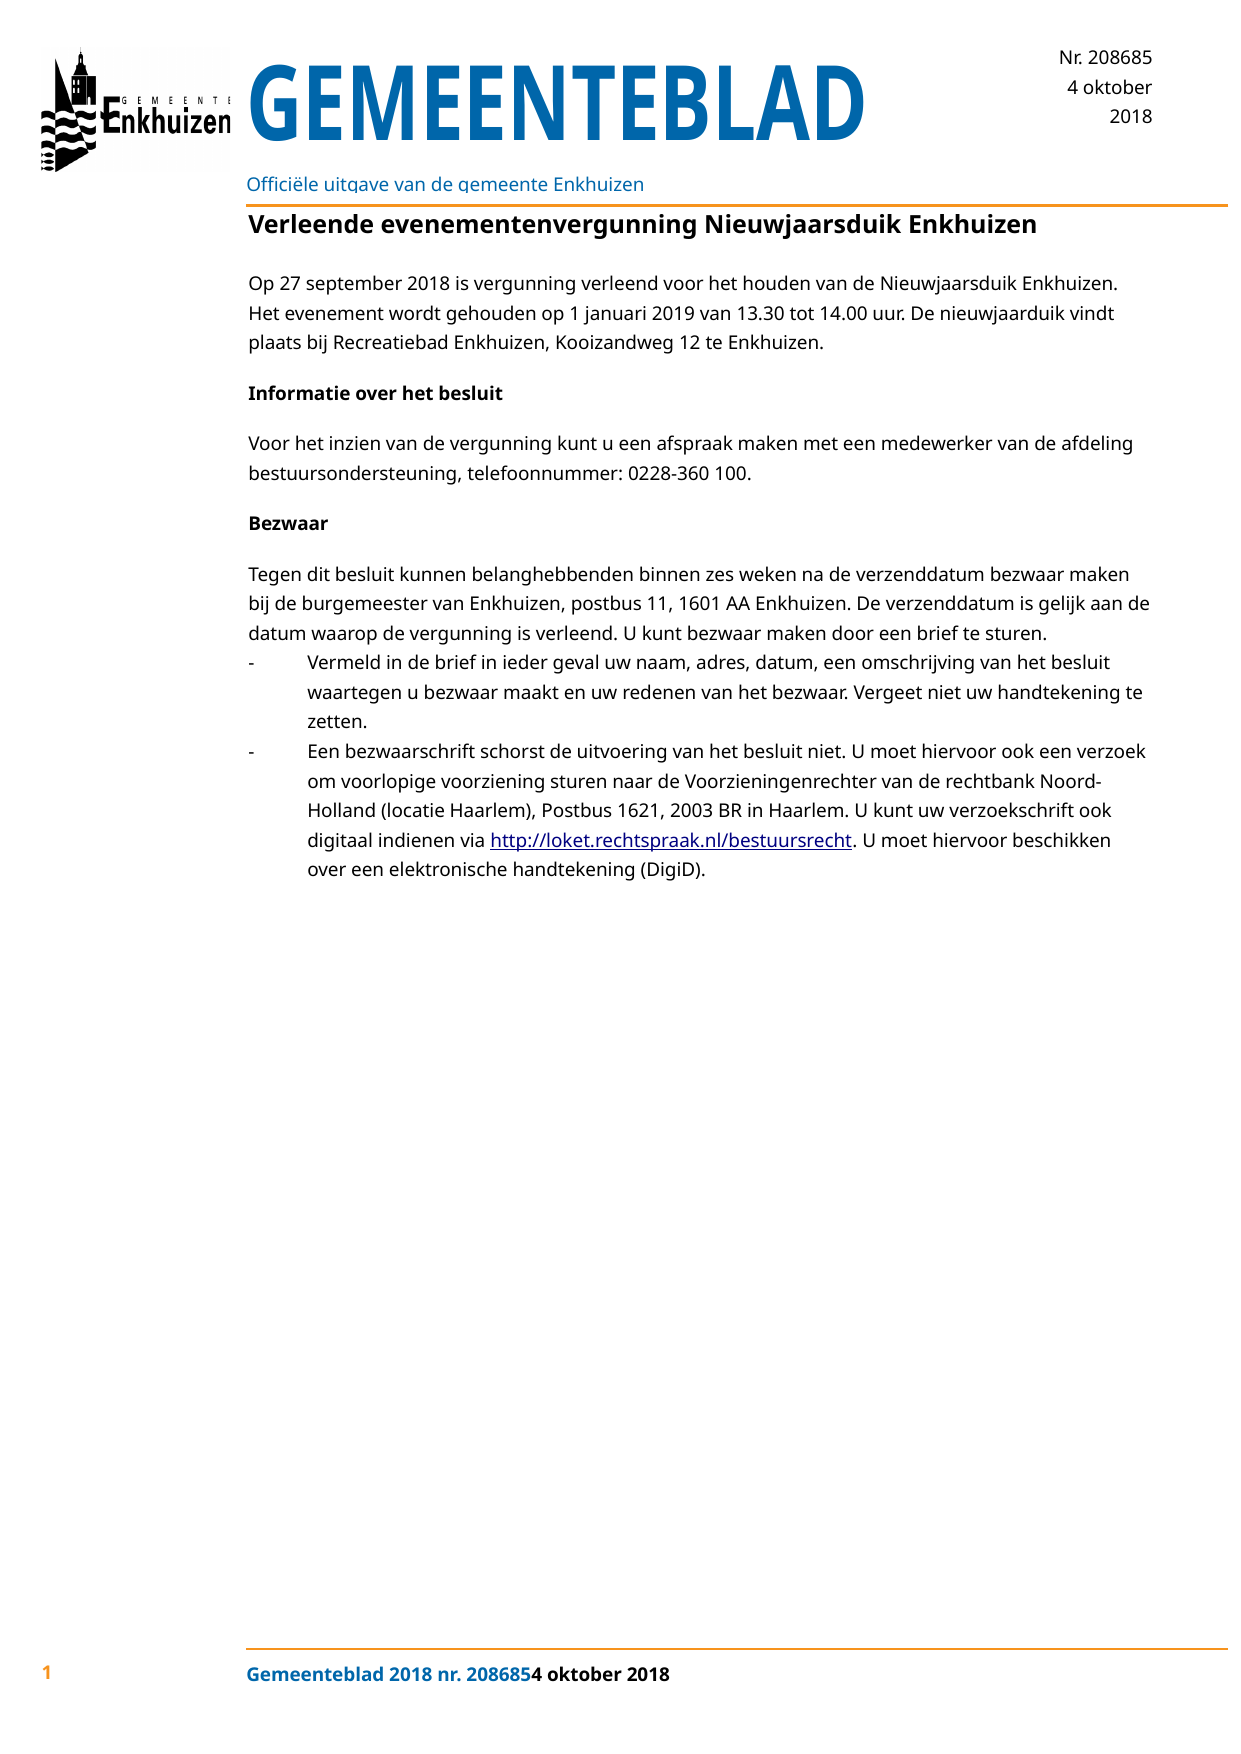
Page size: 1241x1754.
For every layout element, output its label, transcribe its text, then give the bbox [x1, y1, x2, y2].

text Op 27 september 2018 is vergunning verleend voor het houden van de Nieuwjaarsduik Enkhuizen. Het evenement wordt gehouden op 1 januari 2019 van 13.30 tot 14.00 uur. De nieuwjaarduik vindt plaats bij Recreatiebad Enkhuizen, Kooizandweg 12 te Enkhuizen. [248, 270, 1152, 355]
text Verleende evenementenvergunning Nieuwjaarsduik Enkhuizen [248, 207, 1152, 241]
list Vermeld in de brief in ieder geval uw naam, adres, datum, een omschrijving van het besluit waartegen u bezwaar maakt en uw redenen van het bezwaar. Vergeet niet uw handtekening te zetten. [248, 649, 1152, 734]
text Informatie over het besluit [248, 380, 1152, 406]
text Tegen dit besluit kunnen belanghebbenden binnen zes weken na de verzenddatum bezwaar maken bij de burgemeester van Enkhuizen, postbus 11, 1601 AA Enkhuizen. De verzenddatum is gelijk aan de datum waarop de vergunning is verleend. U kunt bezwaar maken door een brief te sturen. [248, 561, 1152, 646]
picture [41, 47, 231, 172]
text Voor het inzien van de vergunning kunt u een afspraak maken met een medewerker van de afdeling bestuursondersteuning, telefoonnummer: 0228-360 100. [248, 430, 1152, 486]
list Een bezwaarschrift schorst de uitvoering van het besluit niet. U moet hiervoor ook een verzoek om voorlopige voorziening sturen naar de Voorzieningenrechter van de rechtbank Noord-Holland (locatie Haarlem), Postbus 1621, 2003 BR in Haarlem. U kunt uw verzoekschrift ook digitaal indienen via http://loket.rechtspraak.nl/bestuursrecht. U moet hiervoor beschikken over een elektronische handtekening (DigiD). [248, 738, 1152, 882]
text Bezwaar [248, 510, 1152, 536]
